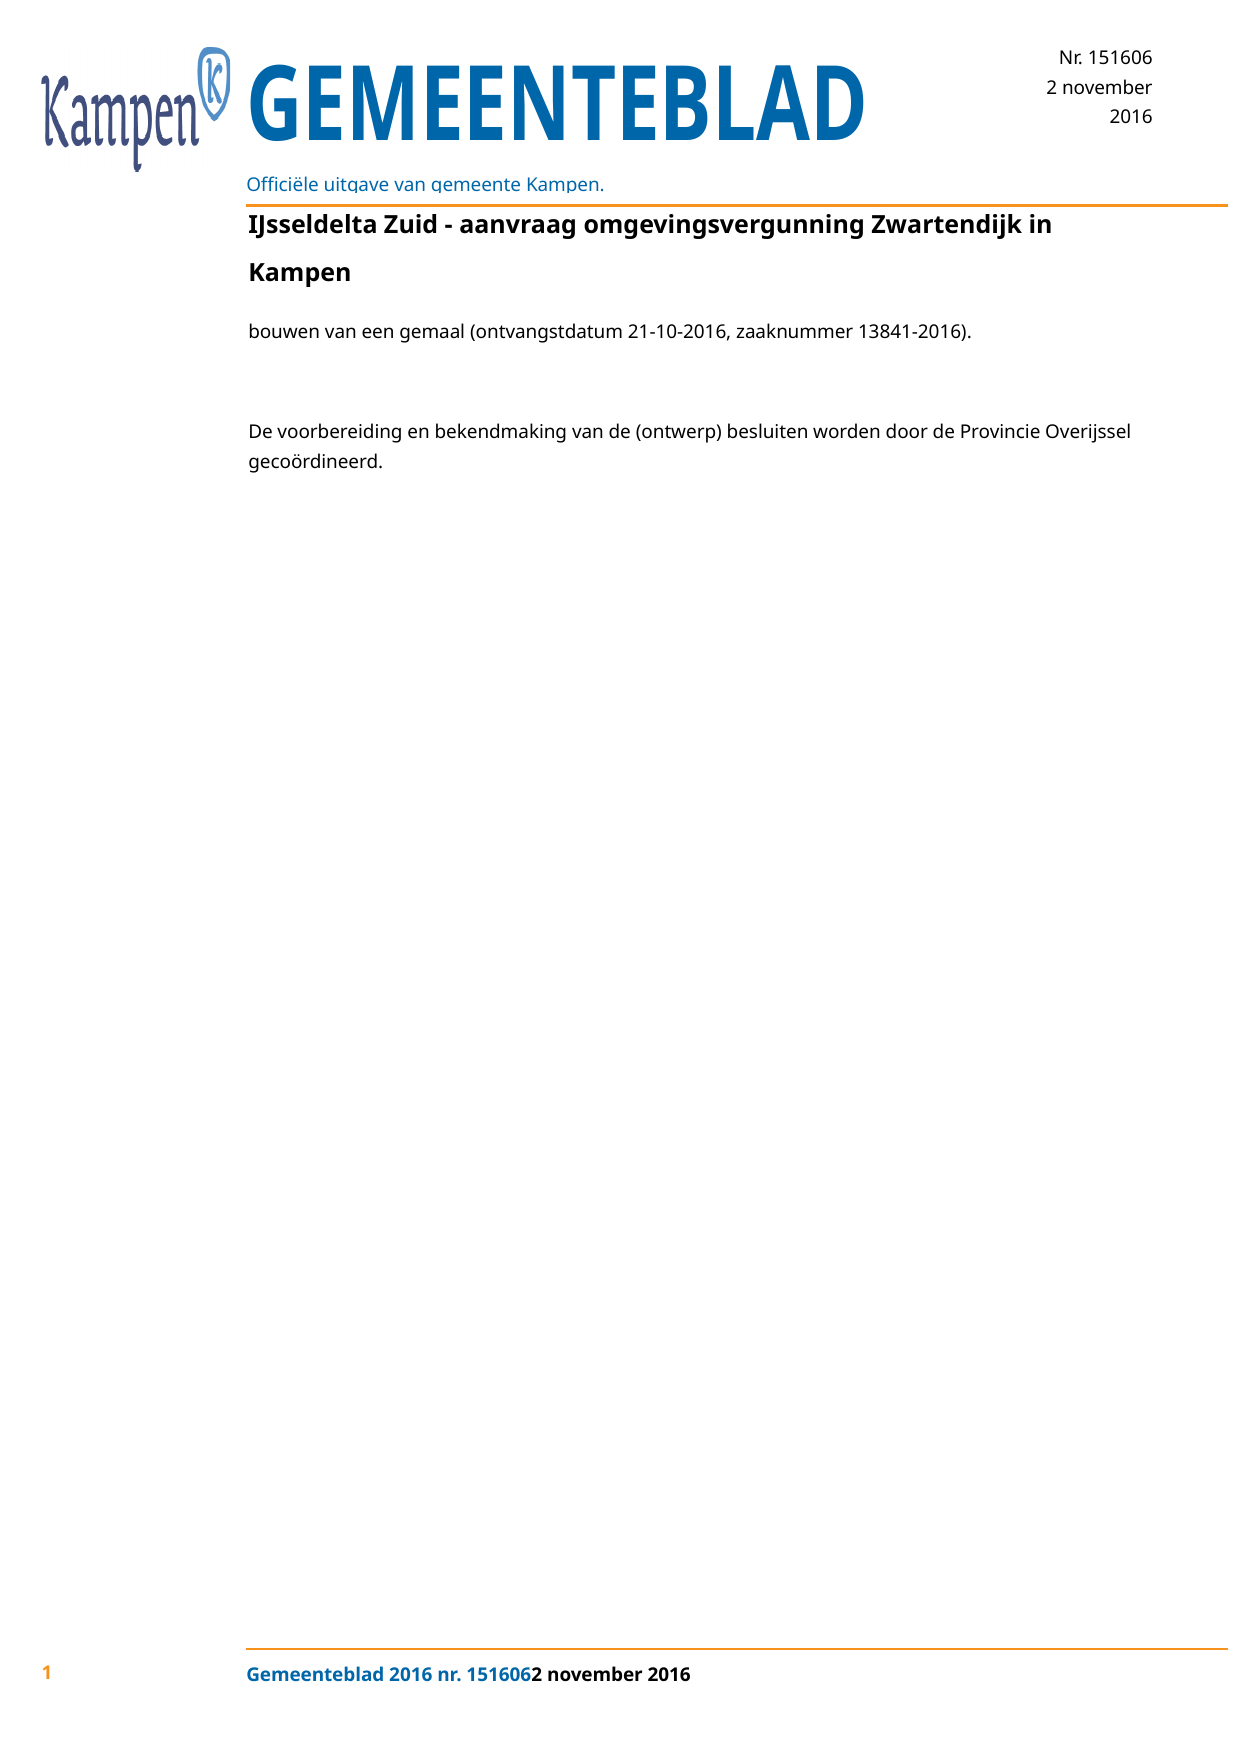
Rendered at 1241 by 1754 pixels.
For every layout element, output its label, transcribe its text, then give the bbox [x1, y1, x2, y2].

text bouwen van een gemaal (ontvangstdatum 21-10-2016, zaaknummer 13841-2016). [248, 318, 1152, 344]
text IJsseldelta Zuid - aanvraag omgevingsvergunning Zwartendijk in Kampen [248, 207, 1152, 288]
text De voorbereiding en bekendmaking van de (ontwerp) besluiten worden door de Provincie Overijssel gecoördineerd. [248, 419, 1152, 474]
picture [41, 47, 231, 172]
